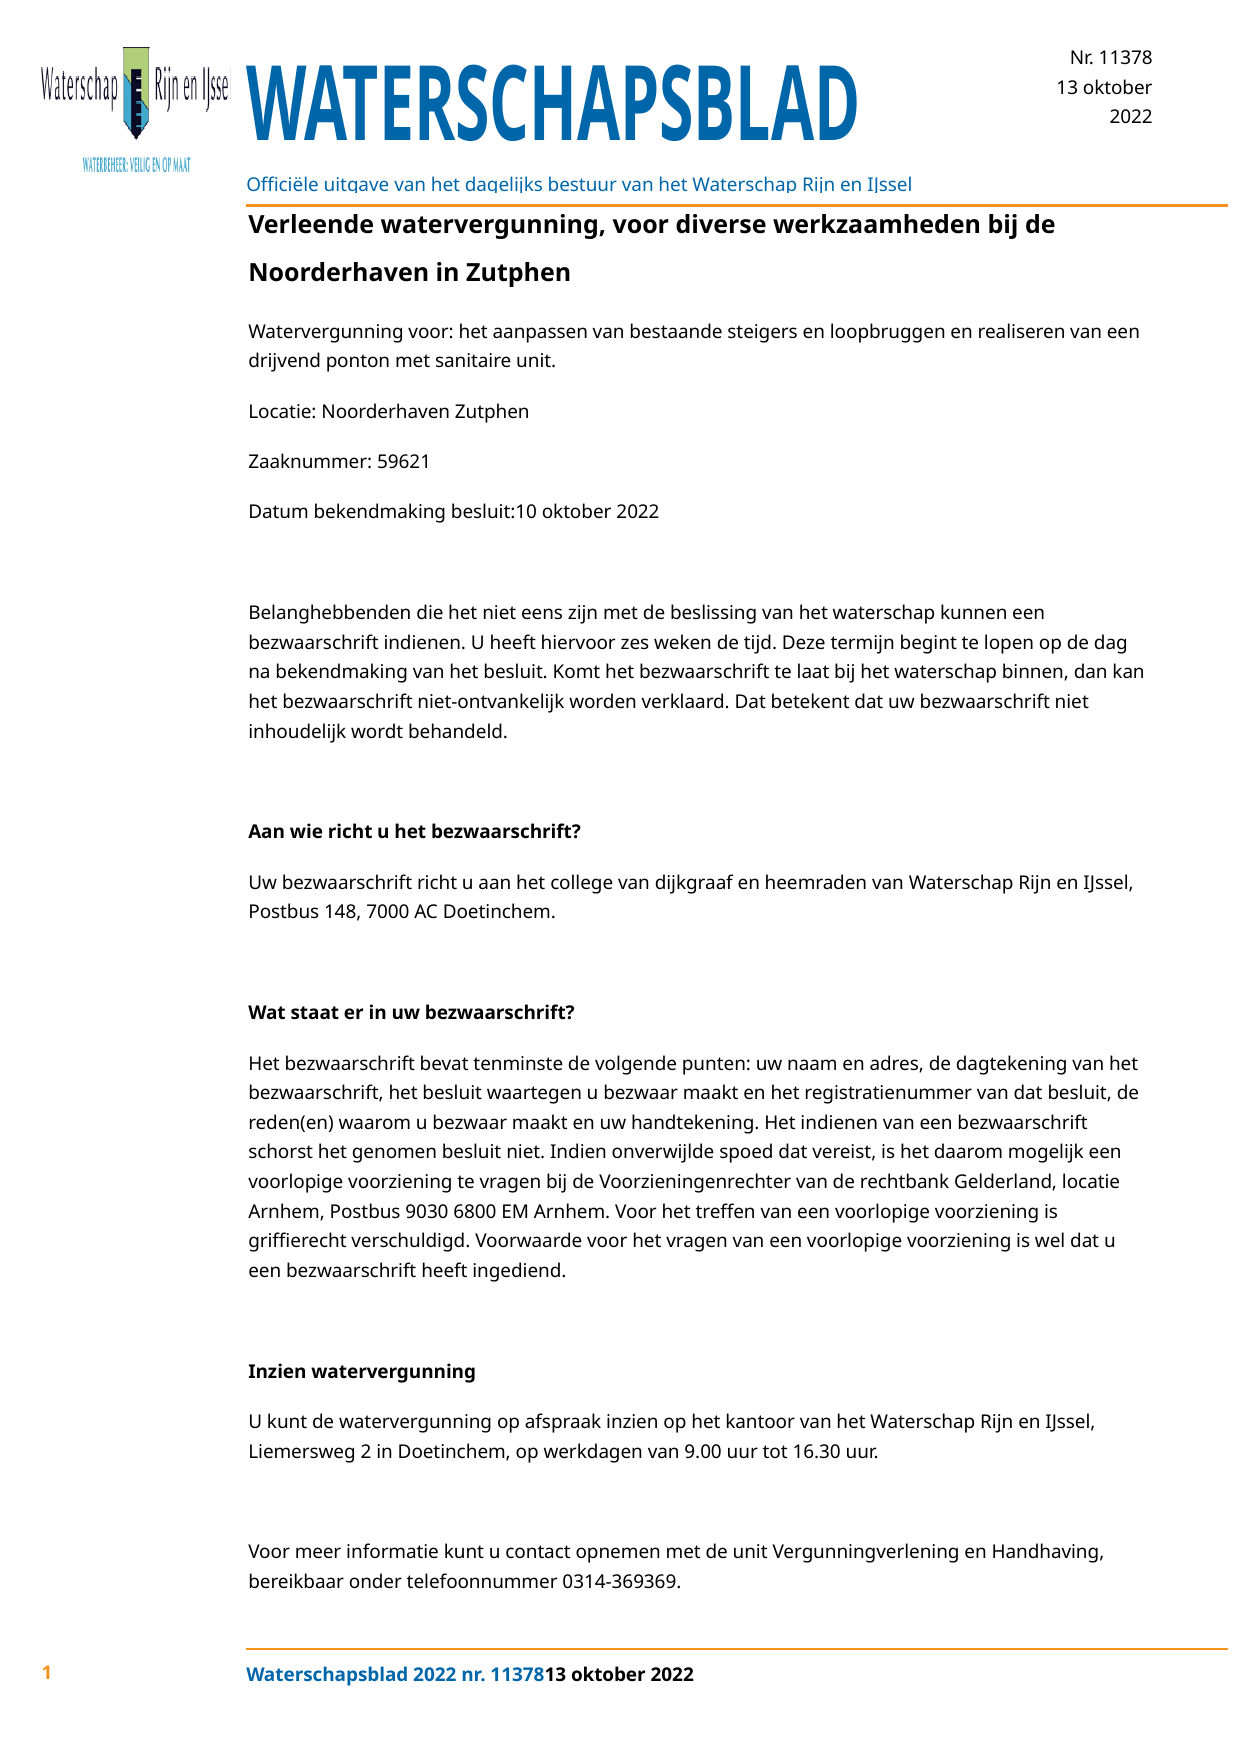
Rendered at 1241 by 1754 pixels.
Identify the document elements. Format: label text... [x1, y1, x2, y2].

text Zaaknummer: 59621 [248, 448, 1152, 474]
text Inzien watervergunning [248, 1358, 1152, 1384]
text Belanghebbenden die het niet eens zijn met de beslissing van het waterschap kunnen een bezwaarschrift indienen. U heeft hiervoor zes weken de tijd. Deze termijn begint te lopen op de dag na bekendmaking van het besluit. Komt het bezwaarschrift te laat bij het waterschap binnen, dan kan het bezwaarschrift niet-ontvankelijk worden verklaard. Dat betekent dat uw bezwaarschrift niet inhoudelijk wordt behandeld. [248, 599, 1152, 744]
text Datum bekendmaking besluit:10 oktober 2022 [248, 499, 1152, 524]
picture [41, 47, 231, 172]
text Watervergunning voor: het aanpassen van bestaande steigers en loopbruggen en realiseren van een drijvend ponton met sanitaire unit. [248, 318, 1152, 373]
text Het bezwaarschrift bevat tenminste de volgende punten: uw naam en adres, de dagtekening van het bezwaarschrift, het besluit waartegen u bezwaar maakt en het registratienummer van dat besluit, de reden(en) waarom u bezwaar maakt en uw handtekening. Het indienen van een bezwaarschrift schorst het genomen besluit niet. Indien onverwijlde spoed dat vereist, is het daarom mogelijk een voorlopige voorziening te vragen bij de Voorzieningenrechter van de rechtbank Gelderland, locatie Arnhem, Postbus 9030 6800 EM Arnhem. Voor het treffen van een voorlopige voorziening is griffierecht verschuldigd. Voorwaarde voor het vragen van een voorlopige voorziening is wel dat u een bezwaarschrift heeft ingediend. [248, 1050, 1152, 1283]
text Uw bezwaarschrift richt u aan het college van dijkgraaf en heemraden van Waterschap Rijn en IJssel, Postbus 148, 7000 AC Doetinchem. [248, 869, 1152, 924]
text Wat staat er in uw bezwaarschrift? [248, 999, 1152, 1025]
text Locatie: Noorderhaven Zutphen [248, 398, 1152, 424]
text Voor meer informatie kunt u contact opnemen met de unit Vergunningverlening en Handhaving, bereikbaar onder telefoonnummer 0314-369369. [248, 1539, 1152, 1594]
text Verleende watervergunning, voor diverse werkzaamheden bij de Noorderhaven in Zutphen [248, 207, 1152, 288]
text U kunt de watervergunning op afspraak inzien op het kantoor van het Waterschap Rijn en IJssel, Liemersweg 2 in Doetinchem, op werkdagen van 9.00 uur tot 16.30 uur. [248, 1408, 1152, 1464]
text Aan wie richt u het bezwaarschrift? [248, 819, 1152, 844]
